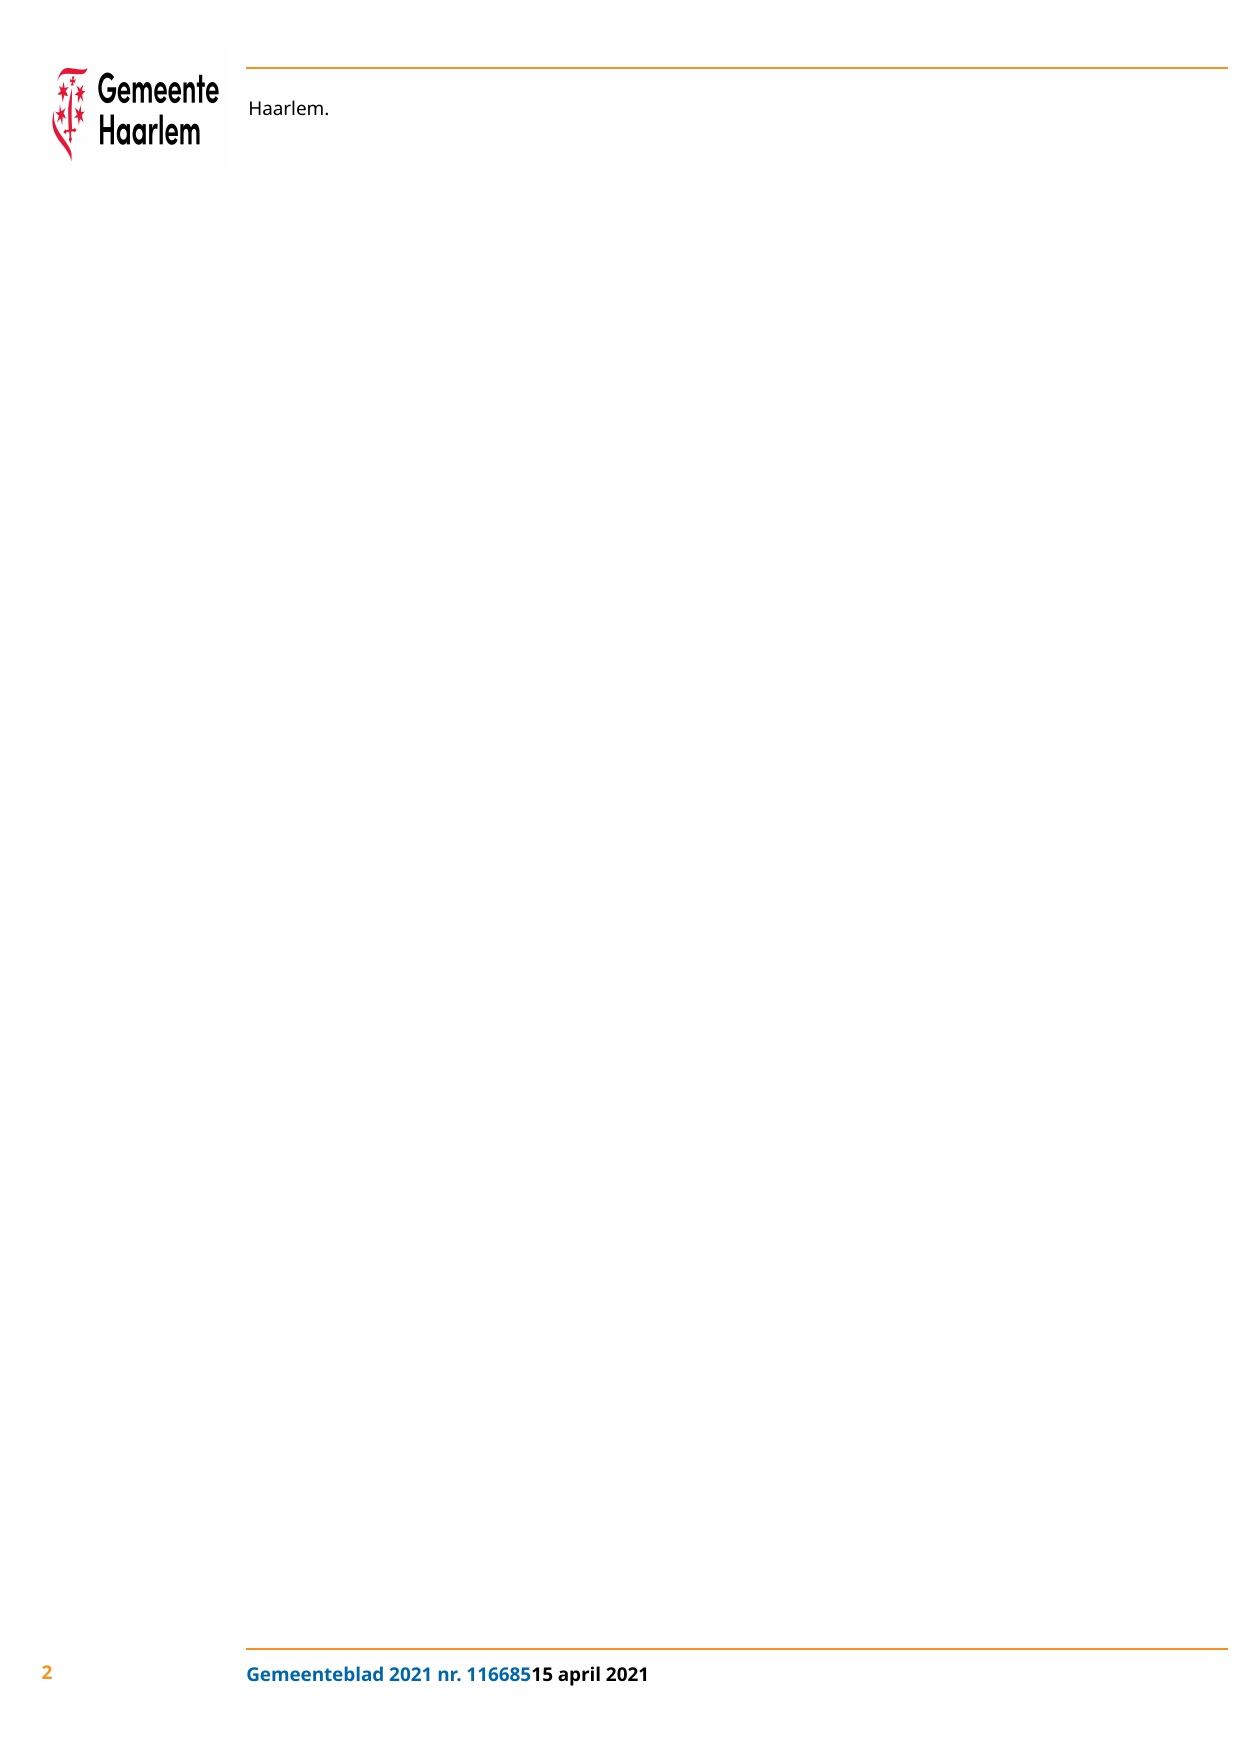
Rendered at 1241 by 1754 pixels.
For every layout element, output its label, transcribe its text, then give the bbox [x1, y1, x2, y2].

picture [41, 47, 231, 172]
text Haarlem. [248, 95, 1152, 121]
